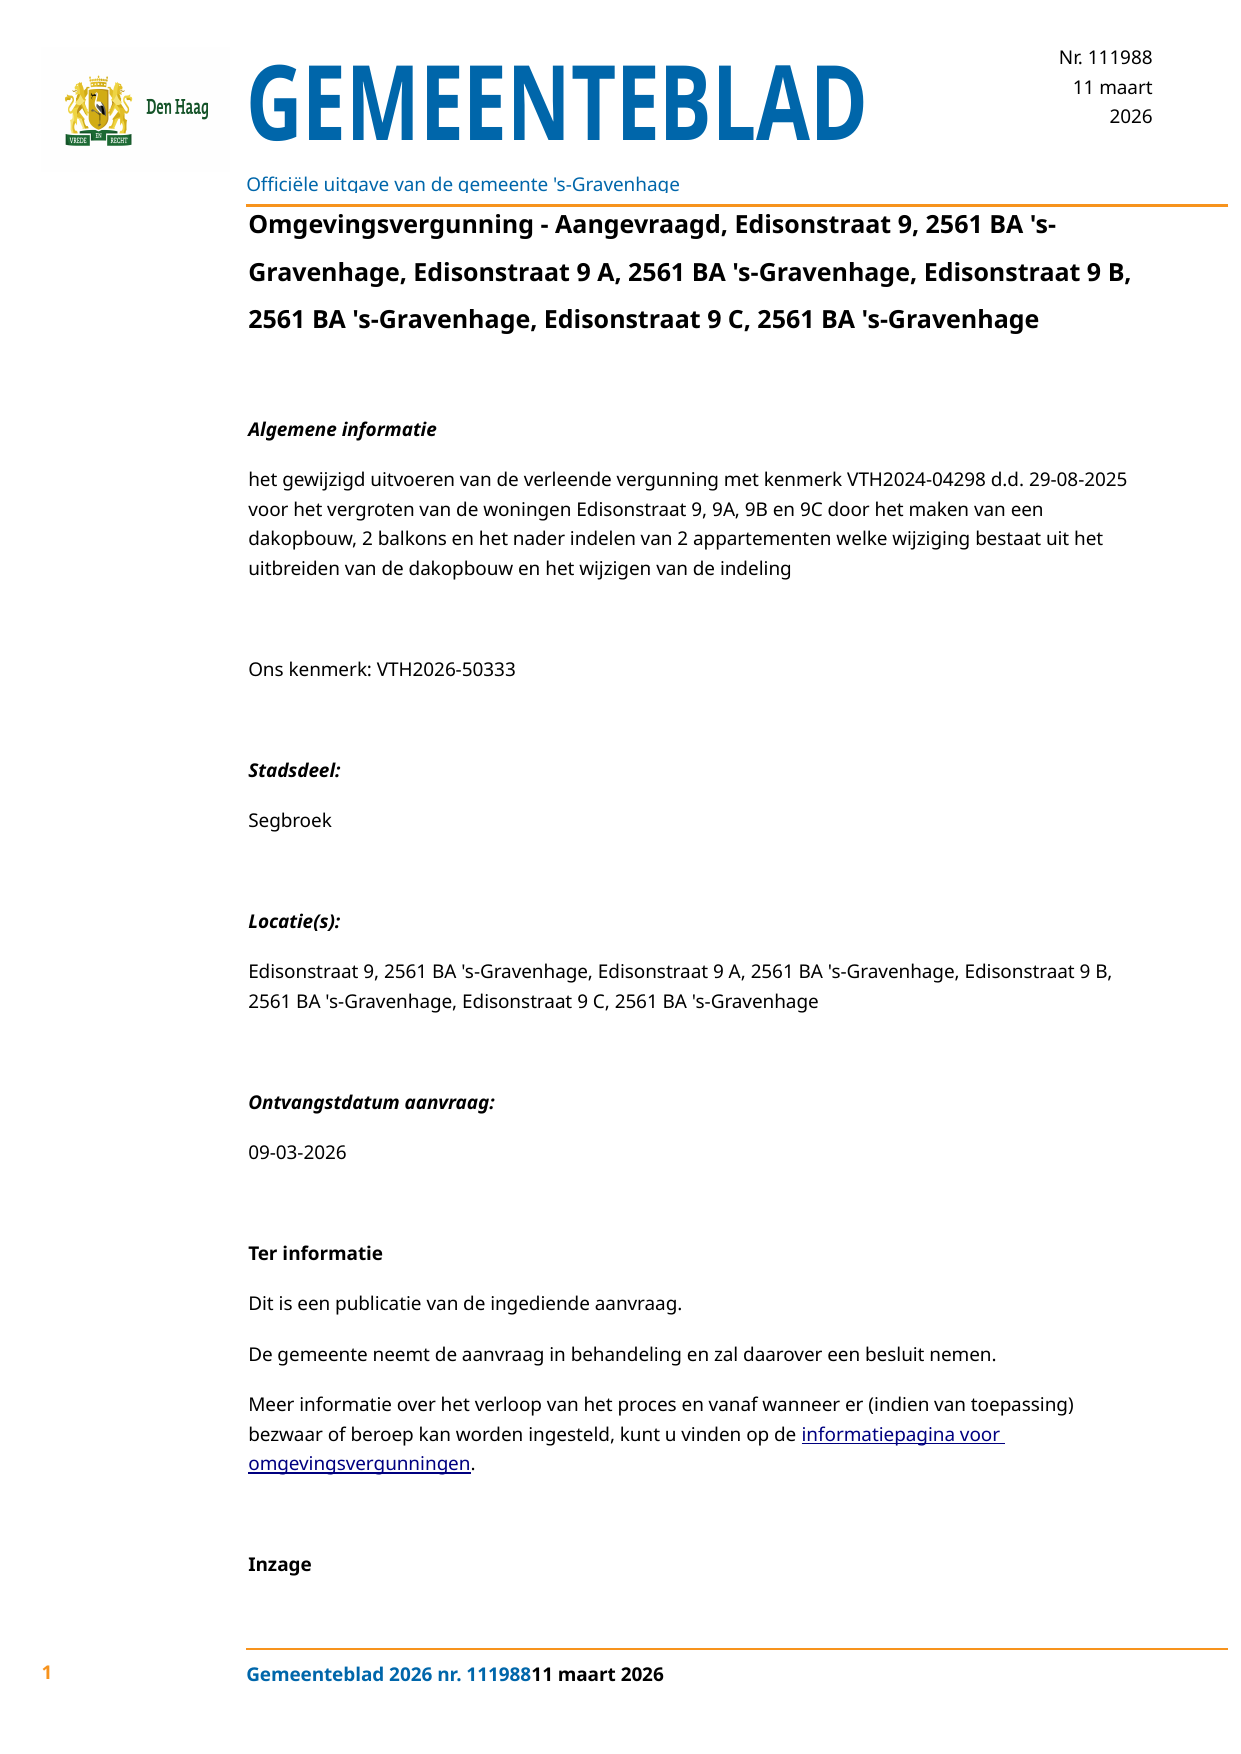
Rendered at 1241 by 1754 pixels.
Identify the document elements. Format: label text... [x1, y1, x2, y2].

text 09-03-2026 [248, 1139, 1152, 1165]
text Meer informatie over het verloop van het proces en vanaf wanneer er (indien van toepassing) bezwaar of beroep kan worden ingesteld, kunt u vinden op de informatiepagina voor omgevingsvergunningen. [248, 1391, 1152, 1476]
text Ontvangstdatum aanvraag: [248, 1089, 1152, 1114]
text De gemeente neemt de aanvraag in behandeling en zal daarover een besluit nemen. [248, 1341, 1152, 1367]
text Dit is een publicatie van de ingediende aanvraag. [248, 1291, 1152, 1316]
text Stadsdeel: [248, 757, 1152, 782]
picture [41, 47, 231, 172]
text Edisonstraat 9, 2561 BA 's-Gravenhage, Edisonstraat 9 A, 2561 BA 's-Gravenhage, Edisonstraat 9 B, 2561 BA 's-Gravenhage, Edisonstraat 9 C, 2561 BA 's-Gravenhage [248, 958, 1152, 1014]
text Inzage [248, 1551, 1152, 1577]
text het gewijzigd uitvoeren van de verleende vergunning met kenmerk VTH2024-04298 d.d. 29-08-2025 voor het vergroten van de woningen Edisonstraat 9, 9A, 9B en 9C door het maken van een dakopbouw, 2 balkons en het nader indelen van 2 appartementen welke wijziging bestaat uit het uitbreiden van de dakopbouw en het wijzigen van de indeling [248, 466, 1152, 581]
text Ons kenmerk: VTH2026-50333 [248, 656, 1152, 682]
text Algemene informatie [248, 416, 1152, 442]
text Ter informatie [248, 1240, 1152, 1266]
text Segbroek [248, 807, 1152, 833]
text Omgevingsvergunning - Aangevraagd, Edisonstraat 9, 2561 BA 's-Gravenhage, Edisonstraat 9 A, 2561 BA 's-Gravenhage, Edisonstraat 9 B, 2561 BA 's-Gravenhage, Edisonstraat 9 C, 2561 BA 's-Gravenhage [248, 207, 1152, 336]
text Locatie(s): [248, 908, 1152, 934]
